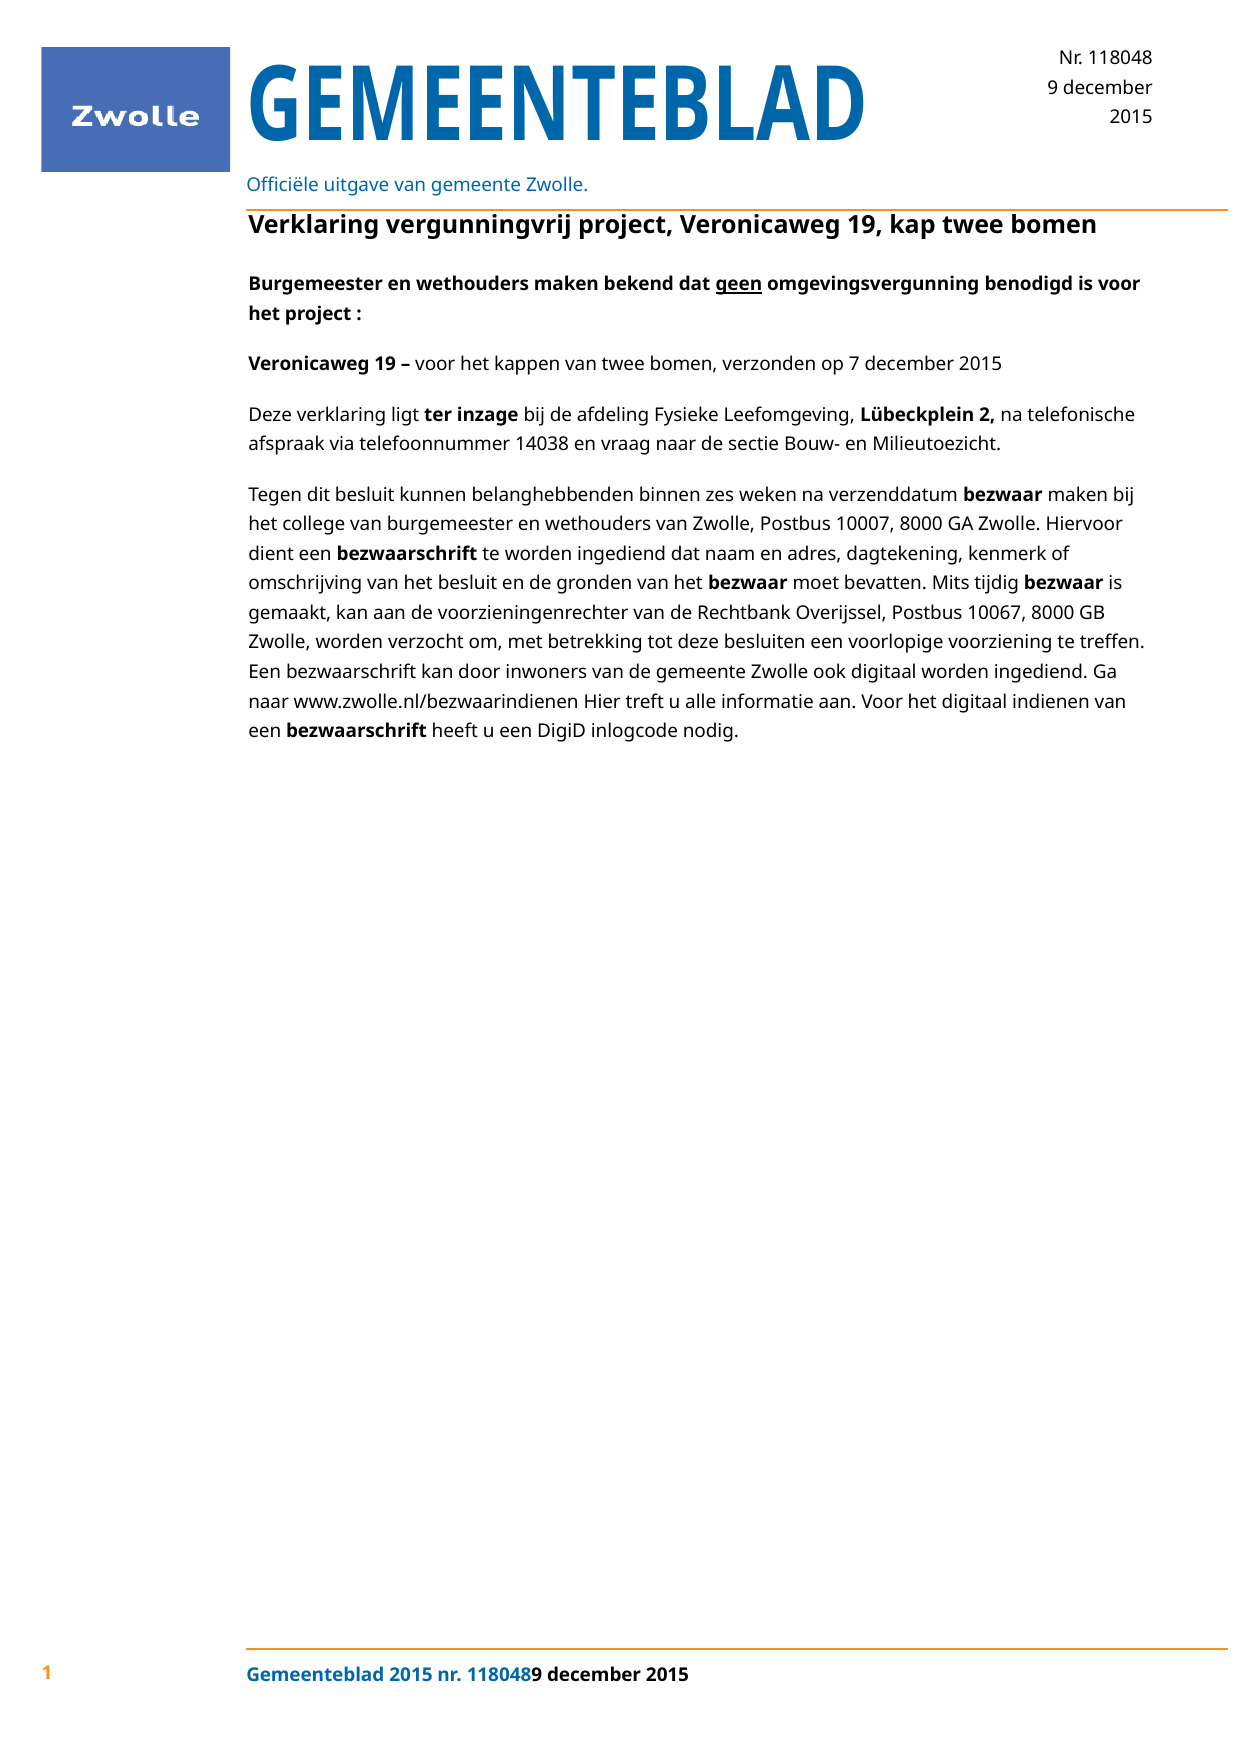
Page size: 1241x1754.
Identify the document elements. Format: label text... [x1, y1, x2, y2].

text Deze verklaring ligt ter inzage bij de afdeling Fysieke Leefomgeving, Lübeckplein 2, na telefonische afspraak via telefoonnummer 14038 en vraag naar de sectie Bouw- en Milieutoezicht. [248, 401, 1152, 456]
text Tegen dit besluit kunnen belanghebbenden binnen zes weken na verzenddatum bezwaar maken bij het college van burgemeester en wethouders van Zwolle, Postbus 10007, 8000 GA Zwolle. Hiervoor dient een bezwaarschrift te worden ingediend dat naam en adres, dagtekening, kenmerk of omschrijving van het besluit en de gronden van het bezwaar moet bevatten. Mits tijdig bezwaar is gemaakt, kan aan de voorzieningenrechter van de Rechtbank Overijssel, Postbus 10067, 8000 GB Zwolle, worden verzocht om, met betrekking tot deze besluiten een voorlopige voorziening te treffen. Een bezwaarschrift kan door inwoners van de gemeente Zwolle ook digitaal worden ingediend. Ga naar www.zwolle.nl/bezwaarindienen Hier treft u alle informatie aan. Voor het digitaal indienen van een bezwaarschrift heeft u een DigiD inlogcode nodig. [248, 481, 1152, 743]
text Veronicaweg 19 – voor het kappen van twee bomen, verzonden op 7 december 2015 [248, 350, 1152, 376]
text Burgemeester en wethouders maken bekend dat geen omgevingsvergunning benodigd is voor het project : [248, 270, 1152, 326]
text Verklaring vergunningvrij project, Veronicaweg 19, kap twee bomen [248, 211, 1152, 241]
picture [41, 47, 231, 172]
